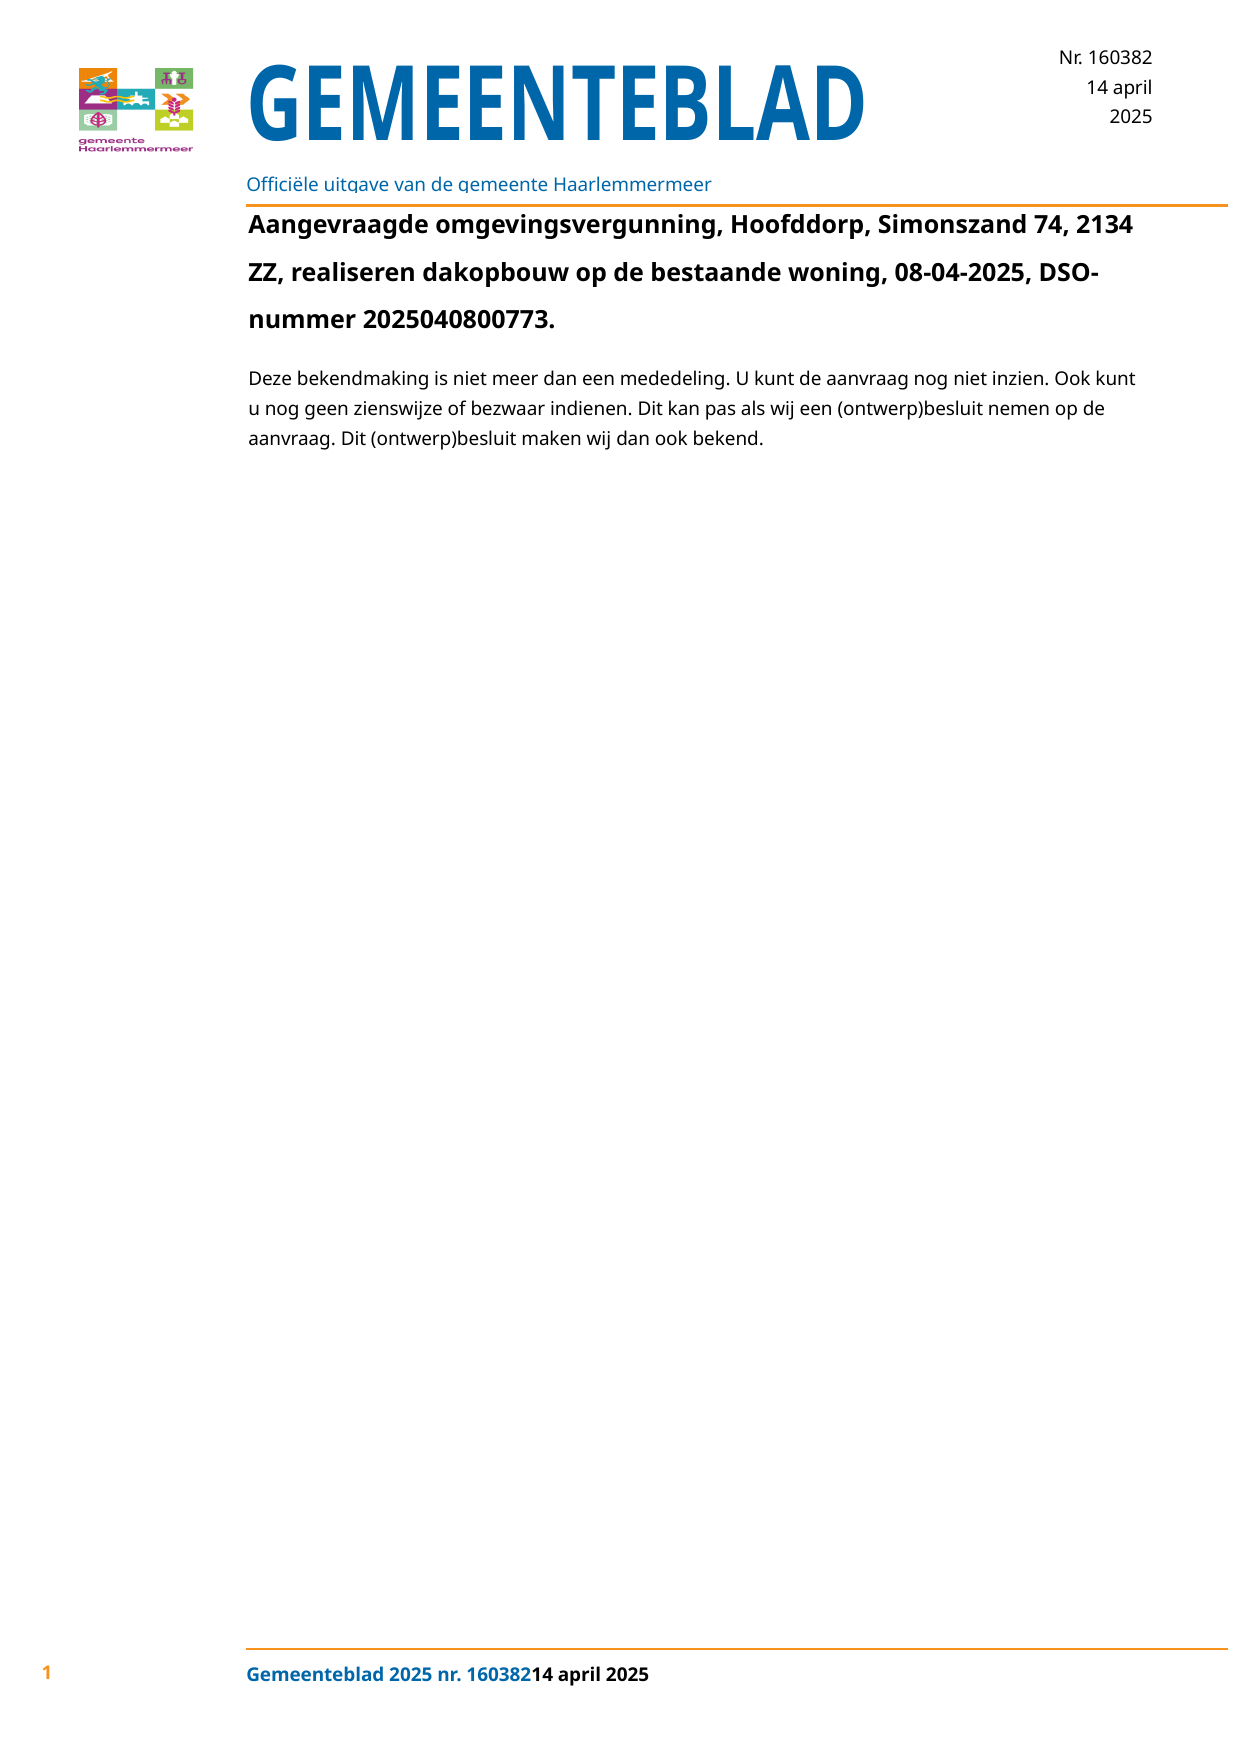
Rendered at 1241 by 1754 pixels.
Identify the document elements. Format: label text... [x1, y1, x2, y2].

text Aangevraagde omgevingsvergunning, Hoofddorp, Simonszand 74, 2134 ZZ, realiseren dakopbouw op de bestaande woning, 08-04-2025, DSO-nummer 2025040800773. [248, 207, 1152, 336]
picture [41, 47, 231, 172]
text Deze bekendmaking is niet meer dan een mededeling. U kunt de aanvraag nog niet inzien. Ook kunt u nog geen zienswijze of bezwaar indienen. Dit kan pas als wij een (ontwerp)besluit nemen op de aanvraag. Dit (ontwerp)besluit maken wij dan ook bekend. [248, 366, 1152, 450]
